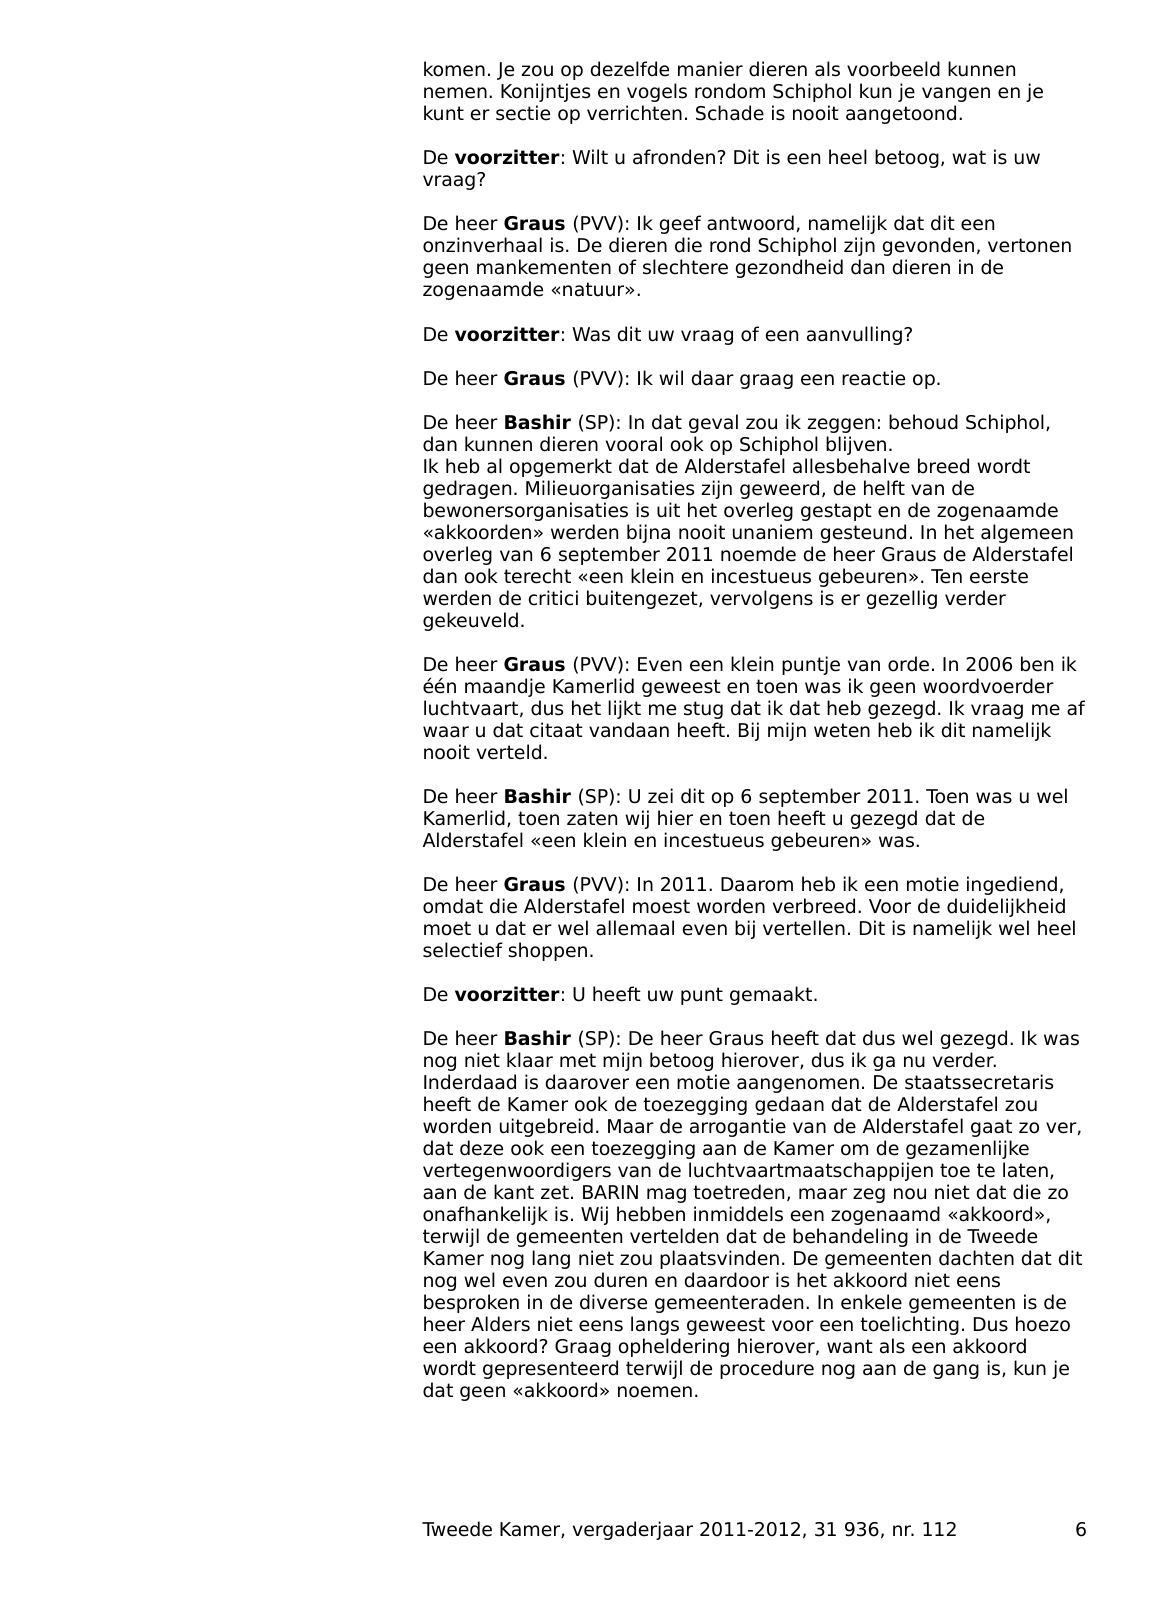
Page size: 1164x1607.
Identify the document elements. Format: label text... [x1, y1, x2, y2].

text De voorzitter: Was dit uw vraag of een aanvulling? [422, 323, 1087, 345]
text De heer Bashir (SP): In dat geval zou ik zeggen: behoud Schiphol, dan kunnen dieren vooral ook op Schiphol blijven. [422, 412, 1087, 456]
text De heer Bashir (SP): U zei dit op 6 september 2011. Toen was u wel Kamerlid, toen zaten wij hier en toen heeft u gezegd dat de Alderstafel «een klein en incestueus gebeuren» was. [422, 786, 1087, 852]
text De heer Graus (PVV): Even een klein puntje van orde. In 2006 ben ik één maandje Kamerlid geweest en toen was ik geen woordvoerder luchtvaart, dus het lijkt me stug dat ik dat heb gezegd. Ik vraag me af waar u dat citaat vandaan heeft. Bij mijn weten heb ik dit namelijk nooit verteld. [422, 654, 1087, 764]
text De heer Graus (PVV): In 2011. Daarom heb ik een motie ingediend, omdat die Alderstafel moest worden verbreed. Voor de duidelijkheid moet u dat er wel allemaal even bij vertellen. Dit is namelijk wel heel selectief shoppen. [422, 874, 1087, 962]
text Ik heb al opgemerkt dat de Alderstafel allesbehalve breed wordt gedragen. Milieuorganisaties zijn geweerd, de helft van de bewonersorganisaties is uit het overleg gestapt en de zogenaamde «akkoorden» werden bijna nooit unaniem gesteund. In het algemeen overleg van 6 september 2011 noemde de heer Graus de Alderstafel dan ook terecht «een klein en incestueus gebeuren». Ten eerste werden de critici buitengezet, vervolgens is er gezellig verder gekeuveld. [422, 456, 1087, 632]
text De voorzitter: Wilt u afronden? Dit is een heel betoog, wat is uw vraag? [422, 147, 1087, 191]
text De heer Graus (PVV): Ik wil daar graag een reactie op. [422, 368, 1087, 389]
text De heer Graus (PVV): Ik geef antwoord, namelijk dat dit een onzinverhaal is. De dieren die rond Schiphol zijn gevonden, vertonen geen mankementen of slechtere gezondheid dan dieren in de zogenaamde «natuur». [422, 213, 1087, 301]
text komen. Je zou op dezelfde manier dieren als voorbeeld kunnen nemen. Konijntjes en vogels rondom Schiphol kun je vangen en je kunt er sectie op verrichten. Schade is nooit aangetoond. [422, 59, 1087, 125]
text De heer Bashir (SP): De heer Graus heeft dat dus wel gezegd. Ik was nog niet klaar met mijn betoog hierover, dus ik ga nu verder. Inderdaad is daarover een motie aangenomen. De staatssecretaris heeft de Kamer ook de toezegging gedaan dat de Alderstafel zou worden uitgebreid. Maar de arrogantie van de Alderstafel gaat zo ver, dat deze ook een toezegging aan de Kamer om de gezamenlijke vertegenwoordigers van de luchtvaartmaatschappijen toe te laten, aan de kant zet. BARIN mag toetreden, maar zeg nou niet dat die zo onafhankelijk is. Wij hebben inmiddels een zogenaamd «akkoord», terwijl de gemeenten vertelden dat de behandeling in de Tweede Kamer nog lang niet zou plaatsvinden. De gemeenten dachten dat dit nog wel even zou duren en daardoor is het akkoord niet eens besproken in de diverse gemeenteraden. In enkele gemeenten is de heer Alders niet eens langs geweest voor een toelichting. Dus hoezo een akkoord? Graag opheldering hierover, want als een akkoord wordt gepresenteerd terwijl de procedure nog aan de gang is, kun je dat geen «akkoord» noemen. [422, 1028, 1087, 1402]
text De voorzitter: U heeft uw punt gemaakt. [422, 984, 1087, 1006]
